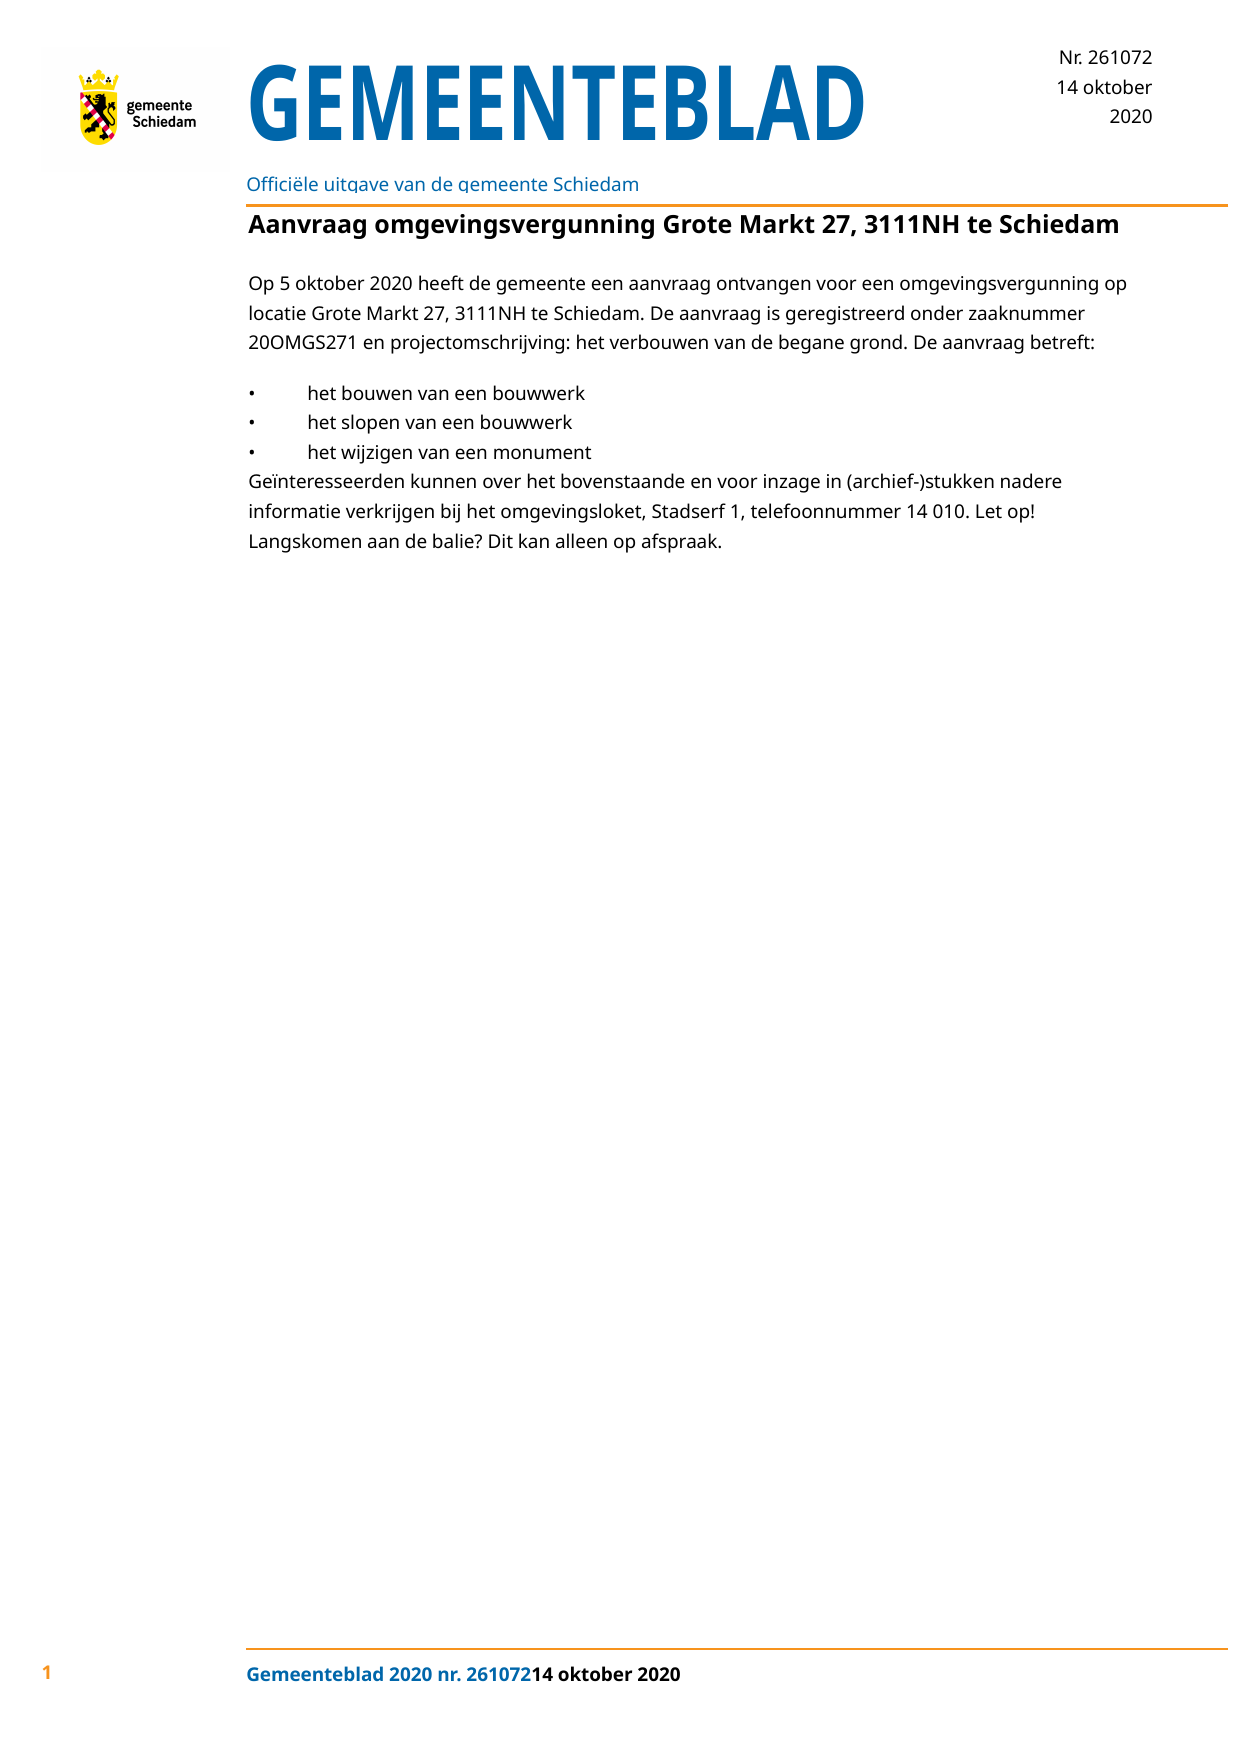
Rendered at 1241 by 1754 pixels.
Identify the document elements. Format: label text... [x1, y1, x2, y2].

picture [41, 47, 231, 172]
list het wijzigen van een monument [248, 439, 1152, 465]
list het slopen van een bouwwerk [248, 409, 1152, 435]
text Op 5 oktober 2020 heeft de gemeente een aanvraag ontvangen voor een omgevingsvergunning op locatie Grote Markt 27, 3111NH te Schiedam. De aanvraag is geregistreerd onder zaaknummer 20OMGS271 en projectomschrijving: het verbouwen van de begane grond. De aanvraag betreft: [248, 270, 1152, 355]
list het bouwen van een bouwwerk [248, 380, 1152, 406]
text Aanvraag omgevingsvergunning Grote Markt 27, 3111NH te Schiedam [248, 207, 1152, 241]
text Geïnteresseerden kunnen over het bovenstaande en voor inzage in (archief-)stukken nadere informatie verkrijgen bij het omgevingsloket, Stadserf 1, telefoonnummer 14 010. Let op! Langskomen aan de balie? Dit kan alleen op afspraak. [248, 469, 1152, 553]
